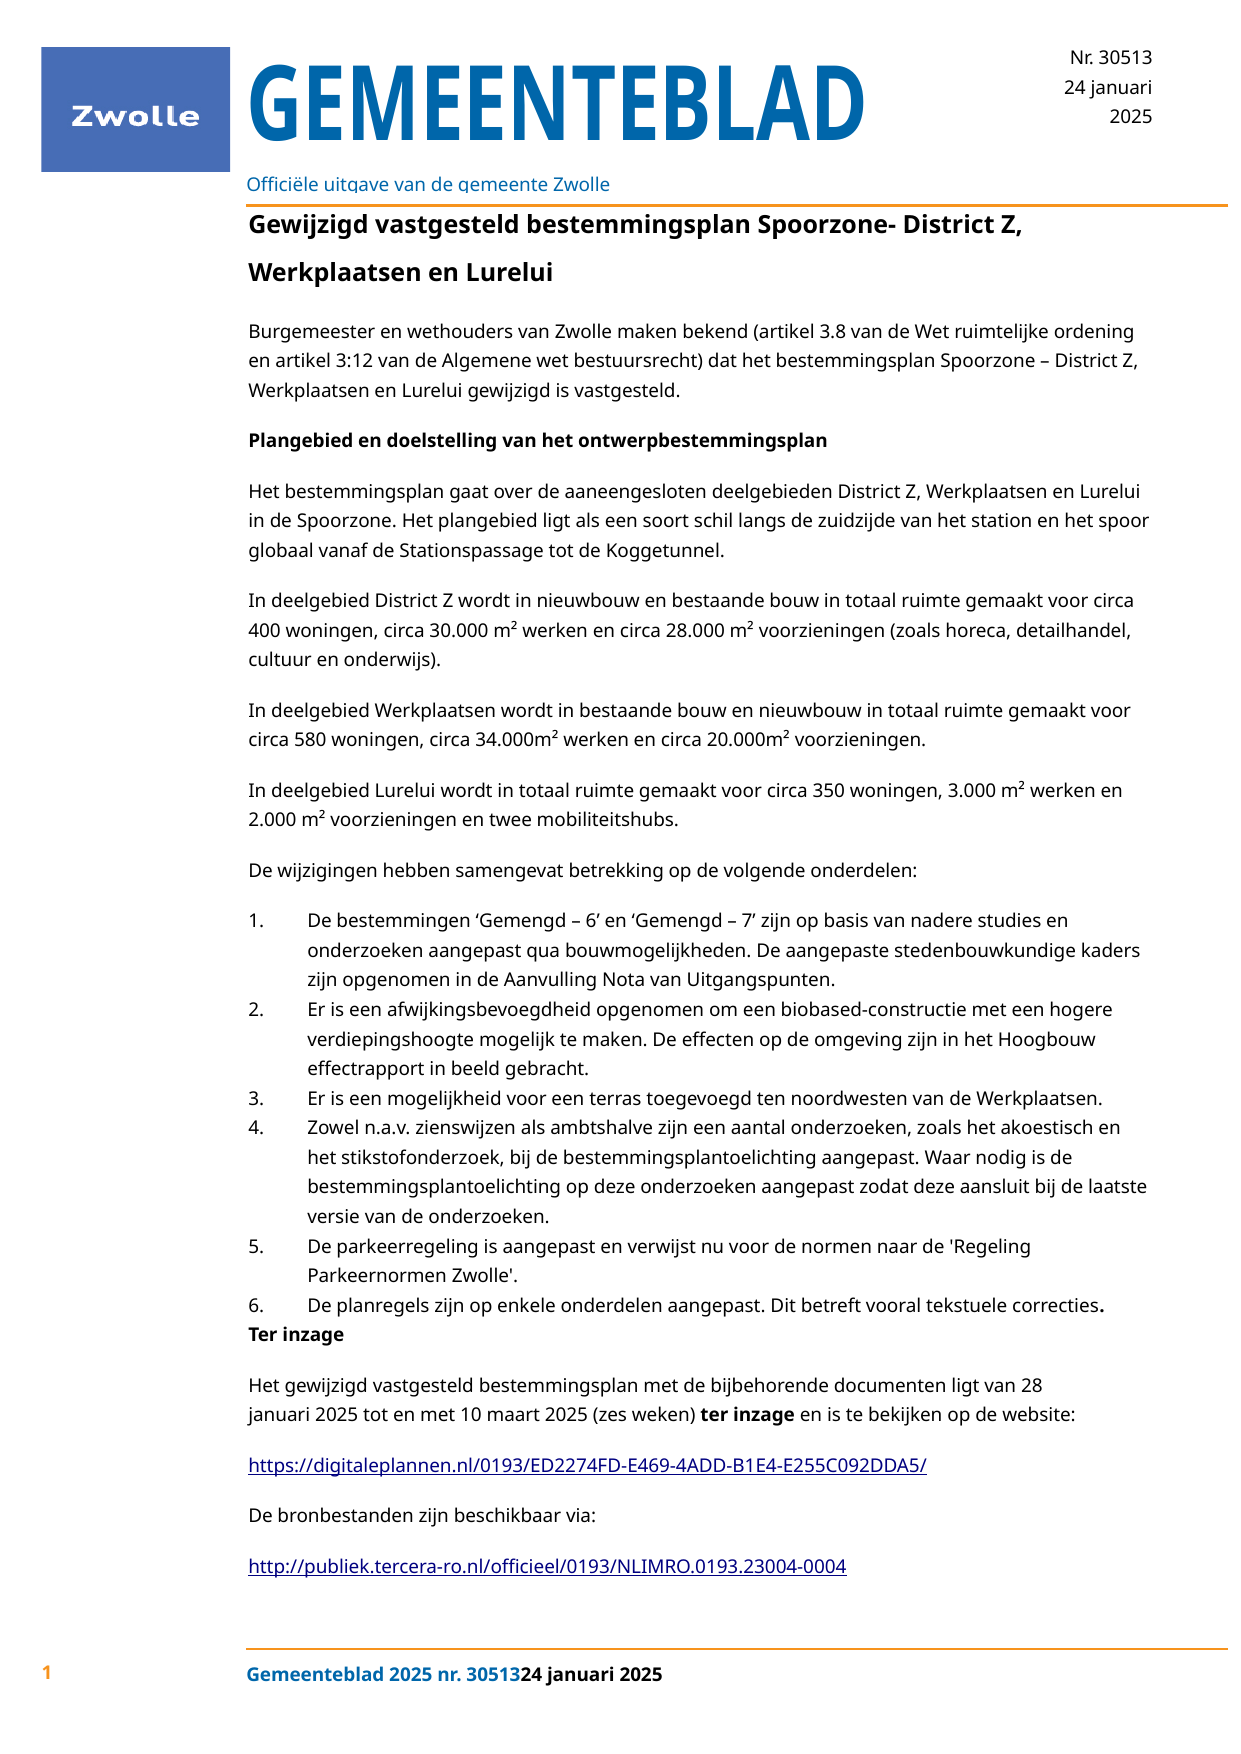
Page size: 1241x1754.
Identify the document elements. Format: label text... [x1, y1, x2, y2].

text De bronbestanden zijn beschikbaar via: [248, 1502, 1152, 1528]
text Ter inzage [248, 1322, 1152, 1347]
picture [41, 47, 231, 172]
text De wijzigingen hebben samengevat betrekking op de volgende onderdelen: [248, 857, 1152, 883]
text Burgemeester en wethouders van Zwolle maken bekend (artikel 3.8 van de Wet ruimtelijke ordening en artikel 3:12 van de Algemene wet bestuursrecht) dat het bestemmingsplan Spoorzone – District Z, Werkplaatsen en Lurelui gewijzigd is vastgesteld. [248, 318, 1152, 403]
text In deelgebied Lurelui wordt in totaal ruimte gemaakt voor circa 350 woningen, 3.000 m² werken en 2.000 m² voorzieningen en twee mobiliteitshubs. [248, 777, 1152, 832]
text In deelgebied District Z wordt in nieuwbouw en bestaande bouw in totaal ruimte gemaakt voor circa 400 woningen, circa 30.000 m² werken en circa 28.000 m² voorzieningen (zoals horeca, detailhandel, cultuur en onderwijs). [248, 587, 1152, 672]
list Zowel n.a.v. zienswijzen als ambtshalve zijn een aantal onderzoeken, zoals het akoestisch en het stikstofonderzoek, bij de bestemmingsplantoelichting aangepast. Waar nodig is de bestemmingsplantoelichting op deze onderzoeken aangepast zodat deze aansluit bij de laatste versie van de onderzoeken. [248, 1114, 1152, 1229]
list De bestemmingen ‘Gemengd – 6’ en ‘Gemengd – 7’ zijn op basis van nadere studies en onderzoeken aangepast qua bouwmogelijkheden. De aangepaste stedenbouwkundige kaders zijn opgenomen in de Aanvulling Nota van Uitgangspunten. [248, 907, 1152, 992]
list Er is een mogelijkheid voor een terras toegevoegd ten noordwesten van de Werkplaatsen. [248, 1085, 1152, 1111]
list De parkeerregeling is aangepast en verwijst nu voor de normen naar de 'Regeling Parkeernormen Zwolle'. [248, 1233, 1152, 1288]
list De planregels zijn op enkele onderdelen aangepast. Dit betreft vooral tekstuele correcties. [248, 1292, 1152, 1318]
text Het gewijzigd vastgesteld bestemmingsplan met de bijbehorende documenten ligt van 28 januari 2025 tot en met 10 maart 2025 (zes weken) ter inzage en is te bekijken op de website: [248, 1372, 1152, 1427]
text Gewijzigd vastgesteld bestemmingsplan Spoorzone- District Z, Werkplaatsen en Lurelui [248, 207, 1152, 288]
text In deelgebied Werkplaatsen wordt in bestaande bouw en nieuwbouw in totaal ruimte gemaakt voor circa 580 woningen, circa 34.000m² werken en circa 20.000m² voorzieningen. [248, 697, 1152, 752]
text https://digitaleplannen.nl/0193/ED2274FD-E469-4ADD-B1E4-E255C092DDA5/ [248, 1452, 1152, 1478]
text Het bestemmingsplan gaat over de aaneengesloten deelgebieden District Z, Werkplaatsen en Lurelui in de Spoorzone. Het plangebied ligt als een soort schil langs de zuidzijde van het station en het spoor globaal vanaf de Stationspassage tot de Koggetunnel. [248, 478, 1152, 563]
text Plangebied en doelstelling van het ontwerpbestemmingsplan [248, 427, 1152, 453]
list Er is een afwijkingsbevoegdheid opgenomen om een biobased-constructie met een hogere verdiepingshoogte mogelijk te maken. De effecten op de omgeving zijn in het Hoogbouw effectrapport in beeld gebracht. [248, 996, 1152, 1081]
text http://publiek.tercera-ro.nl/officieel/0193/NLIMRO.0193.23004-0004 [248, 1553, 1152, 1579]
